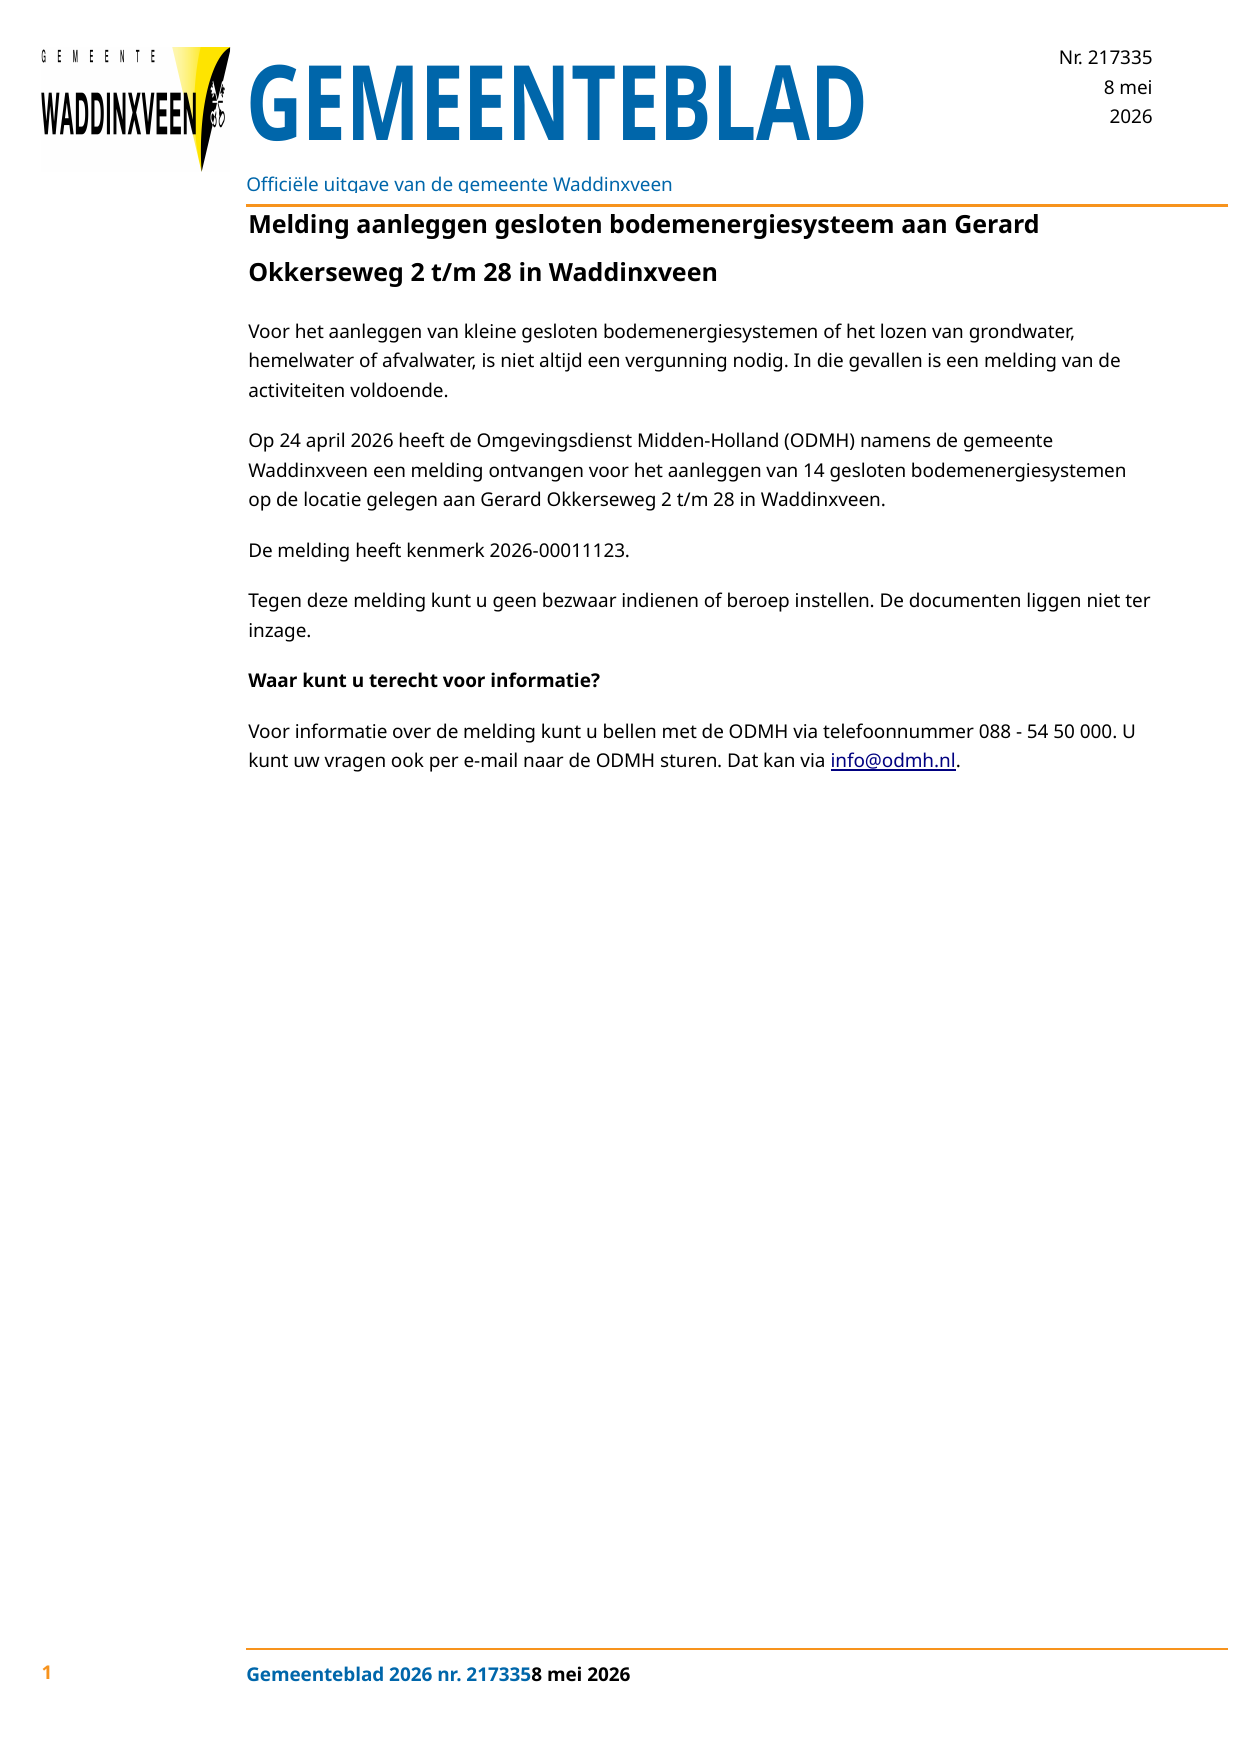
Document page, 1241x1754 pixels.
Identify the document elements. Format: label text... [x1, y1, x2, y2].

picture [41, 47, 231, 172]
text Melding aanleggen gesloten bodemenergiesysteem aan Gerard Okkerseweg 2 t/m 28 in Waddinxveen [248, 207, 1152, 288]
text Op 24 april 2026 heeft de Omgevingsdienst Midden-Holland (ODMH) namens de gemeente Waddinxveen een melding ontvangen voor het aanleggen van 14 gesloten bodemenergiesystemen op de locatie gelegen aan Gerard Okkerseweg 2 t/m 28 in Waddinxveen. [248, 427, 1152, 512]
text Voor het aanleggen van kleine gesloten bodemenergiesystemen of het lozen van grondwater, hemelwater of afvalwater, is niet altijd een vergunning nodig. In die gevallen is een melding van de activiteiten voldoende. [248, 318, 1152, 403]
text Waar kunt u terecht voor informatie? [248, 667, 1152, 693]
text Tegen deze melding kunt u geen bezwaar indienen of beroep instellen. De documenten liggen niet ter inzage. [248, 587, 1152, 643]
text Voor informatie over de melding kunt u bellen met de ODMH via telefoonnummer 088 - 54 50 000. U kunt uw vragen ook per e-mail naar de ODMH sturen. Dat kan via info@odmh.nl. [248, 718, 1152, 773]
text De melding heeft kenmerk 2026-00011123. [248, 537, 1152, 563]
